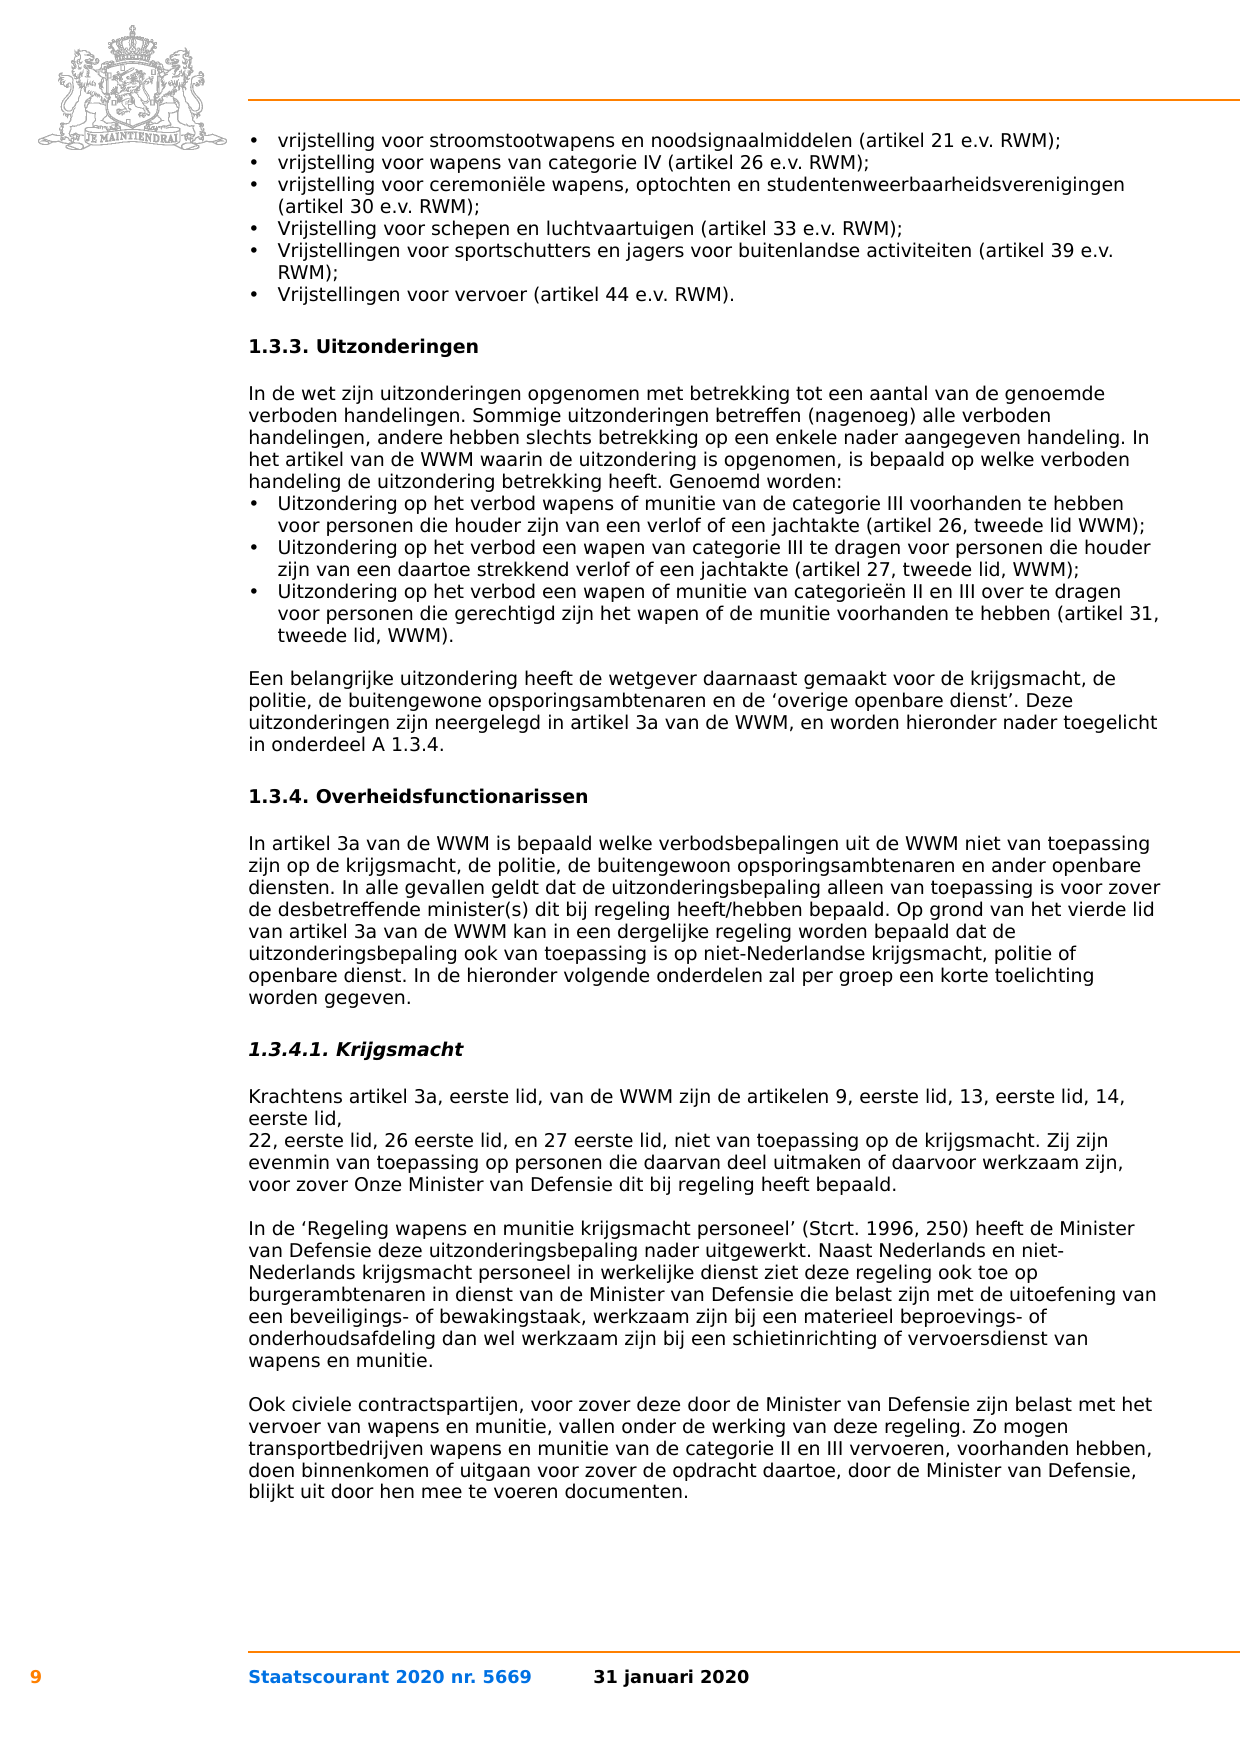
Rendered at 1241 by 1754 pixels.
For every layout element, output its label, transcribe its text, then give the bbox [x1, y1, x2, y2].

text • Uitzondering op het verbod wapens of munitie van de categorie III voorhanden te hebben voor personen die houder zijn van een verlof of een jachtakte (artikel 26, tweede lid WWM); [248, 493, 1163, 537]
text 22, eerste lid, 26 eerste lid, en 27 eerste lid, niet van toepassing op de krijgsmacht. Zij zijn evenmin van toepassing op personen die daarvan deel uitmaken of daarvoor werkzaam zijn, voor zover Onze Minister van Defensie dit bij regeling heeft bepaald. [248, 1130, 1163, 1196]
subtitle 1.3.4. Overheidsfunctionarissen [248, 786, 1163, 808]
text • Vrijstellingen voor vervoer (artikel 44 e.v. RWM). [248, 284, 1163, 306]
text • Uitzondering op het verbod een wapen van categorie III te dragen voor personen die houder zijn van een daartoe strekkend verlof of een jachtakte (artikel 27, tweede lid, WWM); [248, 537, 1163, 581]
text • vrijstelling voor stroomstootwapens en noodsignaalmiddelen (artikel 21 e.v. RWM); [248, 130, 1163, 152]
text • Vrijstellingen voor sportschutters en jagers voor buitenlandse activiteiten (artikel 39 e.v. RWM); [248, 240, 1163, 284]
subtitle 1.3.4.1. Krijgsmacht [248, 1039, 1163, 1061]
text In de ‘Regeling wapens en munitie krijgsmacht personeel’ (Stcrt. 1996, 250) heeft de Minister van Defensie deze uitzonderingsbepaling nader uitgewerkt. Naast Nederlands en niet-Nederlands krijgsmacht personeel in werkelijke dienst ziet deze regeling ook toe op burgerambtenaren in dienst van de Minister van Defensie die belast zijn met de uitoefening van een beveiligings- of bewakingstaak, werkzaam zijn bij een materieel beproevings- of onderhoudsafdeling dan wel werkzaam zijn bij een schietinrichting of vervoersdienst van wapens en munitie. [248, 1218, 1163, 1372]
subtitle 1.3.3. Uitzonderingen [248, 336, 1163, 358]
text • vrijstelling voor ceremoniële wapens, optochten en studentenweerbaarheidsverenigingen (artikel 30 e.v. RWM); [248, 174, 1163, 218]
text vervoer van wapens en munitie, vallen onder de werking van deze regeling. Zo mogen transportbedrijven wapens en munitie van de categorie II en III vervoeren, voorhanden hebben, doen binnenkomen of uitgaan voor zover de opdracht daartoe, door de Minister van Defensie, blijkt uit door hen mee te voeren documenten. [248, 1416, 1163, 1503]
text Een belangrijke uitzondering heeft de wetgever daarnaast gemaakt voor de krijgsmacht, de politie, de buitengewone opsporingsambtenaren en de ‘overige openbare dienst’. Deze uitzonderingen zijn neergelegd in artikel 3a van de WWM, en worden hieronder nader toegelicht in onderdeel A 1.3.4. [248, 668, 1163, 756]
text In artikel 3a van de WWM is bepaald welke verbodsbepalingen uit de WWM niet van toepassing zijn op de krijgsmacht, de politie, de buitengewoon opsporingsambtenaren en ander openbare diensten. In alle gevallen geldt dat de uitzonderingsbepaling alleen van toepassing is voor zover de desbetreffende minister(s) dit bij regeling heeft/hebben bepaald. Op grond van het vierde lid van artikel 3a van de WWM kan in een dergelijke regeling worden bepaald dat de uitzonderingsbepaling ook van toepassing is op niet-Nederlandse krijgsmacht, politie of openbare dienst. In de hieronder volgende onderdelen zal per groep een korte toelichting worden gegeven. [248, 833, 1163, 1009]
text Krachtens artikel 3a, eerste lid, van de WWM zijn de artikelen 9, eerste lid, 13, eerste lid, 14, eerste lid, [248, 1086, 1163, 1130]
picture [38, 25, 227, 150]
text • Uitzondering op het verbod een wapen of munitie van categorieën II en III over te dragen voor personen die gerechtigd zijn het wapen of de munitie voorhanden te hebben (artikel 31, tweede lid, WWM). [248, 581, 1163, 646]
text • Vrijstelling voor schepen en luchtvaartuigen (artikel 33 e.v. RWM); [248, 218, 1163, 240]
text In de wet zijn uitzonderingen opgenomen met betrekking tot een aantal van de genoemde verboden handelingen. Sommige uitzonderingen betreffen (nagenoeg) alle verboden handelingen, andere hebben slechts betrekking op een enkele nader aangegeven handeling. In het artikel van de WWM waarin de uitzondering is opgenomen, is bepaald op welke verboden handeling de uitzondering betrekking heeft. Genoemd worden: [248, 383, 1163, 493]
text Ook civiele contractspartijen, voor zover deze door de Minister van Defensie zijn belast met het [248, 1393, 1163, 1416]
text • vrijstelling voor wapens van categorie IV (artikel 26 e.v. RWM); [248, 152, 1163, 174]
